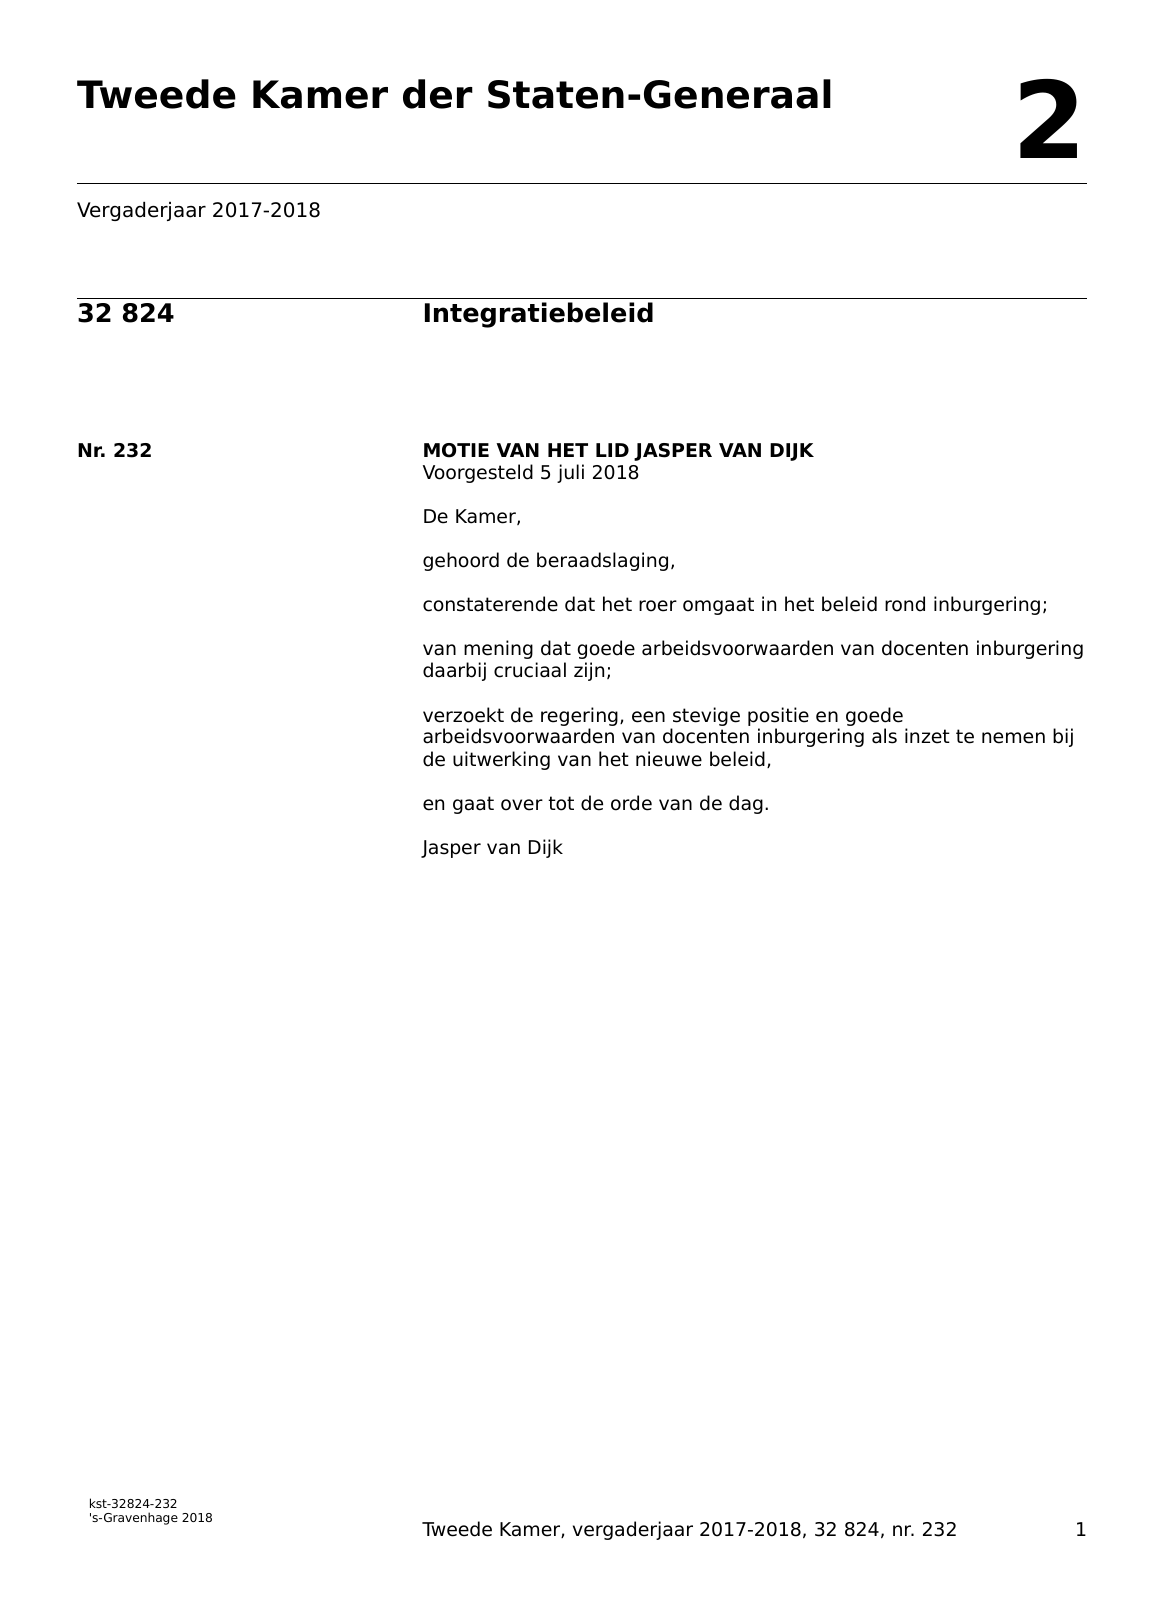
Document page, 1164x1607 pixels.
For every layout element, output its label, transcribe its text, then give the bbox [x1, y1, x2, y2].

text gehoord de beraadslaging, [422, 550, 1087, 572]
text constaterende dat het roer omgaat in het beleid rond inburgering; [422, 594, 1087, 616]
subtitle 32 824 Integratiebeleid [77, 299, 1087, 329]
text verzoekt de regering, een stevige positie en goede arbeidsvoorwaarden van docenten inburgering als inzet te nemen bij de uitwerking van het nieuwe beleid, [422, 704, 1087, 770]
text De Kamer, [422, 506, 1087, 528]
text van mening dat goede arbeidsvoorwaarden van docenten inburgering daarbij cruciaal zijn; [422, 638, 1087, 682]
table_cell Vergaderjaar 2017-2018 [77, 184, 1087, 298]
subtitle Nr. 232 MOTIE VAN HET LID JASPER VAN DIJK [77, 440, 1087, 462]
text Voorgesteld 5 juli 2018 [422, 462, 1087, 484]
text 's-Gravenhage 2018 [88, 1511, 323, 1525]
table_header Tweede Kamer der Staten-Generaal [77, 59, 886, 183]
text Jasper van Dijk [422, 837, 1087, 859]
text kst-32824-232 [88, 1497, 323, 1511]
text en gaat over tot de orde van de dag. [422, 793, 1087, 814]
table_header 2 [886, 59, 1087, 183]
